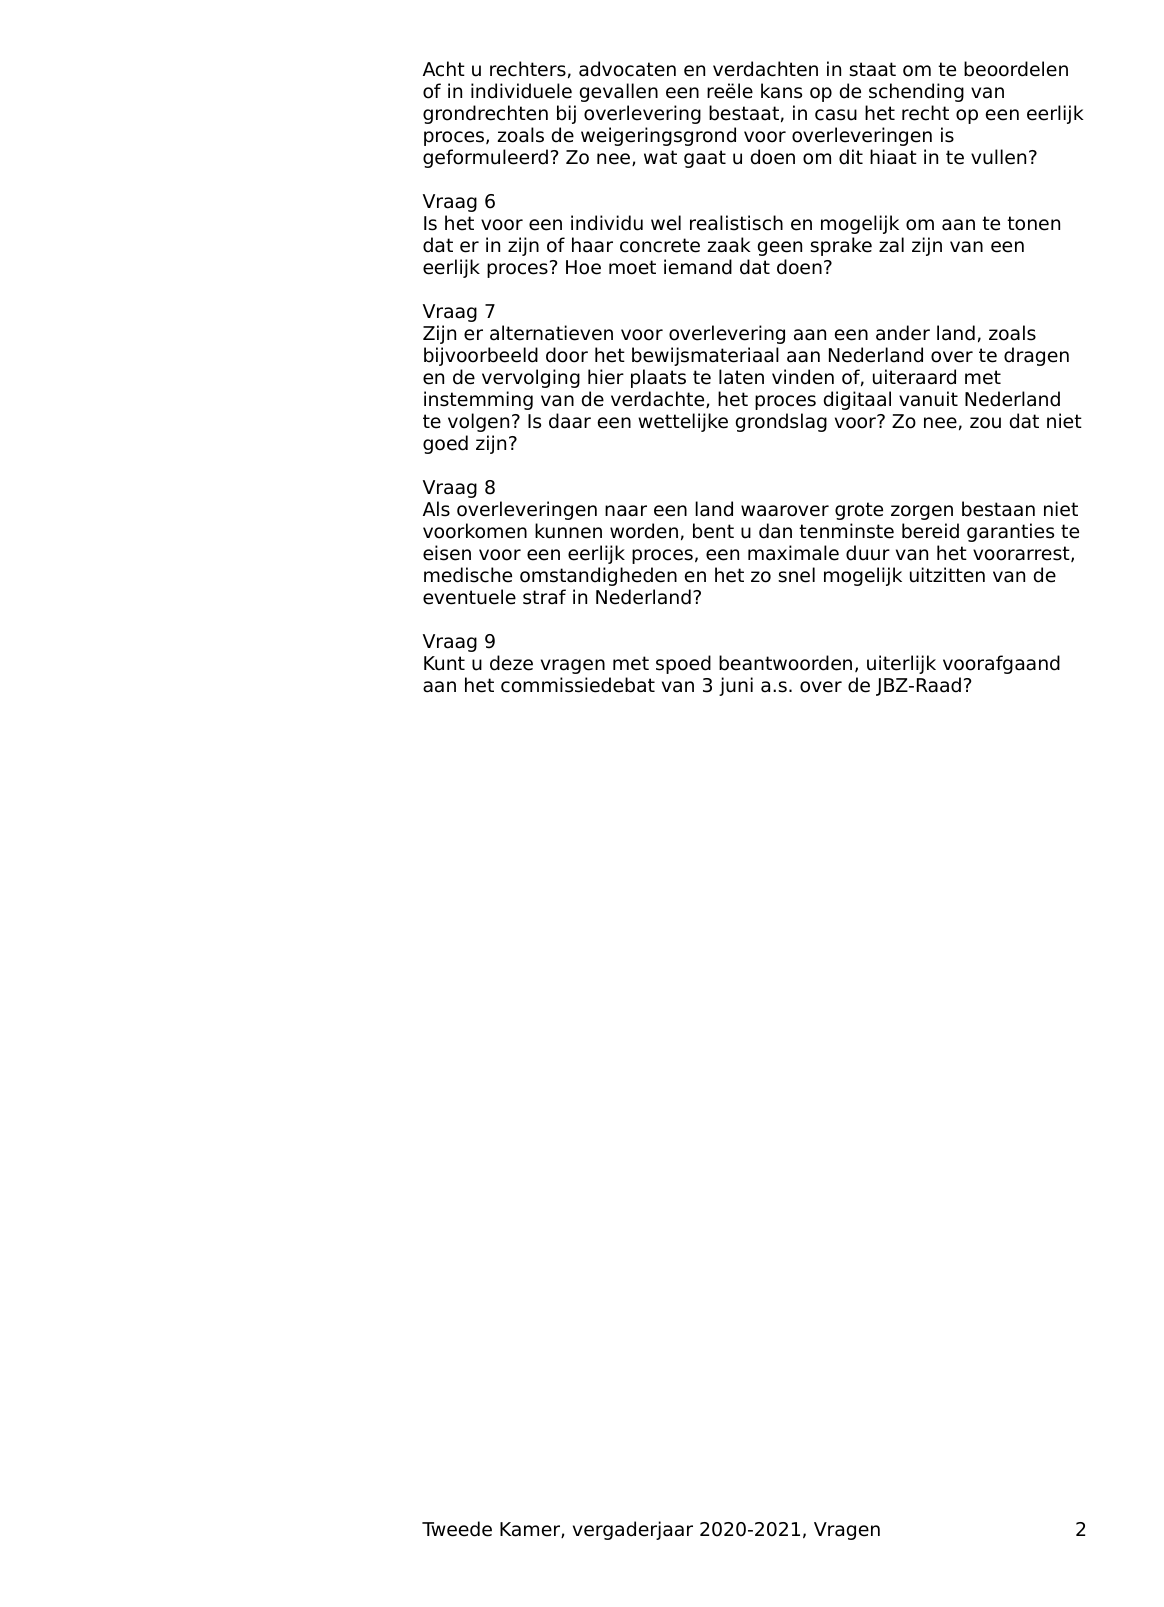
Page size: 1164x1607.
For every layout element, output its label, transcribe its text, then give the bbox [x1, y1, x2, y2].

text Vraag 9 [422, 631, 1087, 653]
text Acht u rechters, advocaten en verdachten in staat om te beoordelen of in individuele gevallen een reële kans op de schending van grondrechten bij overlevering bestaat, in casu het recht op een eerlijk proces, zoals de weigeringsgrond voor overleveringen is geformuleerd? Zo nee, wat gaat u doen om dit hiaat in te vullen? [422, 59, 1087, 169]
text Vraag 8 [422, 477, 1087, 499]
text Is het voor een individu wel realistisch en mogelijk om aan te tonen dat er in zijn of haar concrete zaak geen sprake zal zijn van een eerlijk proces? Hoe moet iemand dat doen? [422, 213, 1087, 279]
text Vraag 7 [422, 301, 1087, 323]
text Vraag 6 [422, 191, 1087, 213]
text Zijn er alternatieven voor overlevering aan een ander land, zoals bijvoorbeeld door het bewijsmateriaal aan Nederland over te dragen en de vervolging hier plaats te laten vinden of, uiteraard met instemming van de verdachte, het proces digitaal vanuit Nederland te volgen? Is daar een wettelijke grondslag voor? Zo nee, zou dat niet goed zijn? [422, 323, 1087, 455]
text Kunt u deze vragen met spoed beantwoorden, uiterlijk voorafgaand aan het commissiedebat van 3 juni a.s. over de JBZ-Raad? [422, 653, 1087, 697]
text Als overleveringen naar een land waarover grote zorgen bestaan niet voorkomen kunnen worden, bent u dan tenminste bereid garanties te eisen voor een eerlijk proces, een maximale duur van het voorarrest, medische omstandigheden en het zo snel mogelijk uitzitten van de eventuele straf in Nederland? [422, 499, 1087, 609]
